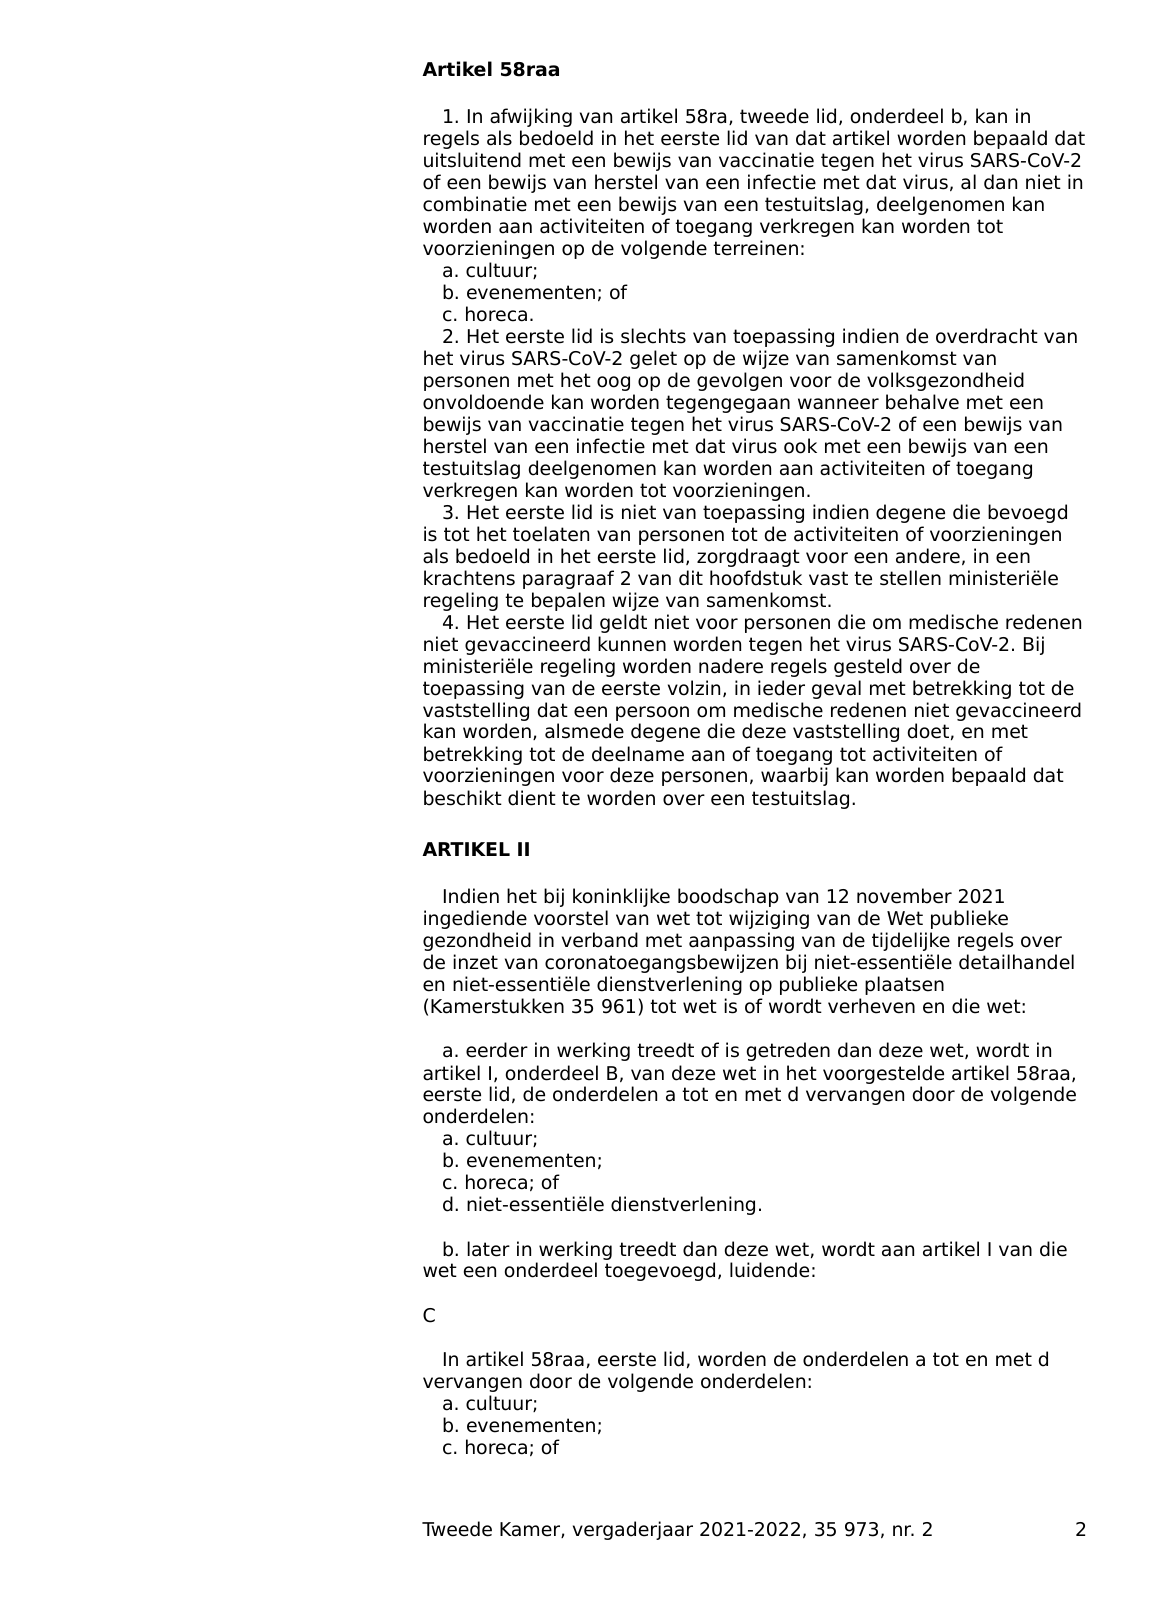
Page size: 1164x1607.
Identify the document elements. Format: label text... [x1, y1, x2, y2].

text c. horeca. [422, 304, 1087, 326]
text 4. Het eerste lid geldt niet voor personen die om medische redenen niet gevaccineerd kunnen worden tegen het virus SARS-CoV-2. Bij ministeriële regeling worden nadere regels gesteld over de toepassing van de eerste volzin, in ieder geval met betrekking tot de vaststelling dat een persoon om medische redenen niet gevaccineerd kan worden, alsmede degene die deze vaststelling doet, en met betrekking tot de deelname aan of toegang tot activiteiten of voorzieningen voor deze personen, waarbij kan worden bepaald dat beschikt dient te worden over een testuitslag. [422, 612, 1087, 809]
text a. cultuur; [422, 260, 1087, 282]
text 2. Het eerste lid is slechts van toepassing indien de overdracht van het virus SARS-CoV-2 gelet op de wijze van samenkomst van personen met het oog op de gevolgen voor de volksgezondheid onvoldoende kan worden tegengegaan wanneer behalve met een bewijs van vaccinatie tegen het virus SARS-CoV-2 of een bewijs van herstel van een infectie met dat virus ook met een bewijs van een testuitslag deelgenomen kan worden aan activiteiten of toegang verkregen kan worden tot voorzieningen. [422, 326, 1087, 502]
subtitle ARTIKEL II [422, 839, 1087, 861]
text b. evenementen; [422, 1415, 1087, 1437]
text a. cultuur; [422, 1393, 1087, 1415]
text b. evenementen; of [422, 282, 1087, 304]
text a. cultuur; [422, 1128, 1087, 1150]
text C [422, 1304, 1087, 1327]
text c. horeca; of [422, 1437, 1087, 1459]
subtitle Artikel 58raa [422, 59, 1087, 81]
text a. eerder in werking treedt of is getreden dan deze wet, wordt in artikel I, onderdeel B, van deze wet in het voorgestelde artikel 58raa, eerste lid, de onderdelen a tot en met d vervangen door de volgende onderdelen: [422, 1040, 1087, 1128]
text d. niet-essentiële dienstverlening. [422, 1194, 1087, 1216]
text b. later in werking treedt dan deze wet, wordt aan artikel I van die wet een onderdeel toegevoegd, luidende: [422, 1238, 1087, 1282]
text 3. Het eerste lid is niet van toepassing indien degene die bevoegd is tot het toelaten van personen tot de activiteiten of voorzieningen als bedoeld in het eerste lid, zorgdraagt voor een andere, in een krachtens paragraaf 2 van dit hoofdstuk vast te stellen ministeriële regeling te bepalen wijze van samenkomst. [422, 502, 1087, 612]
text 1. In afwijking van artikel 58ra, tweede lid, onderdeel b, kan in regels als bedoeld in het eerste lid van dat artikel worden bepaald dat uitsluitend met een bewijs van vaccinatie tegen het virus SARS-CoV-2 of een bewijs van herstel van een infectie met dat virus, al dan niet in combinatie met een bewijs van een testuitslag, deelgenomen kan worden aan activiteiten of toegang verkregen kan worden tot voorzieningen op de volgende terreinen: [422, 106, 1087, 260]
text In artikel 58raa, eerste lid, worden de onderdelen a tot en met d vervangen door de volgende onderdelen: [422, 1349, 1087, 1393]
text b. evenementen; [422, 1150, 1087, 1172]
text Indien het bij koninklijke boodschap van 12 november 2021 ingediende voorstel van wet tot wijziging van de Wet publieke gezondheid in verband met aanpassing van de tijdelijke regels over de inzet van coronatoegangsbewijzen bij niet-essentiële detailhandel en niet-essentiële dienstverlening op publieke plaatsen (Kamerstukken 35 961) tot wet is of wordt verheven en die wet: [422, 886, 1087, 1018]
text c. horeca; of [422, 1172, 1087, 1194]
